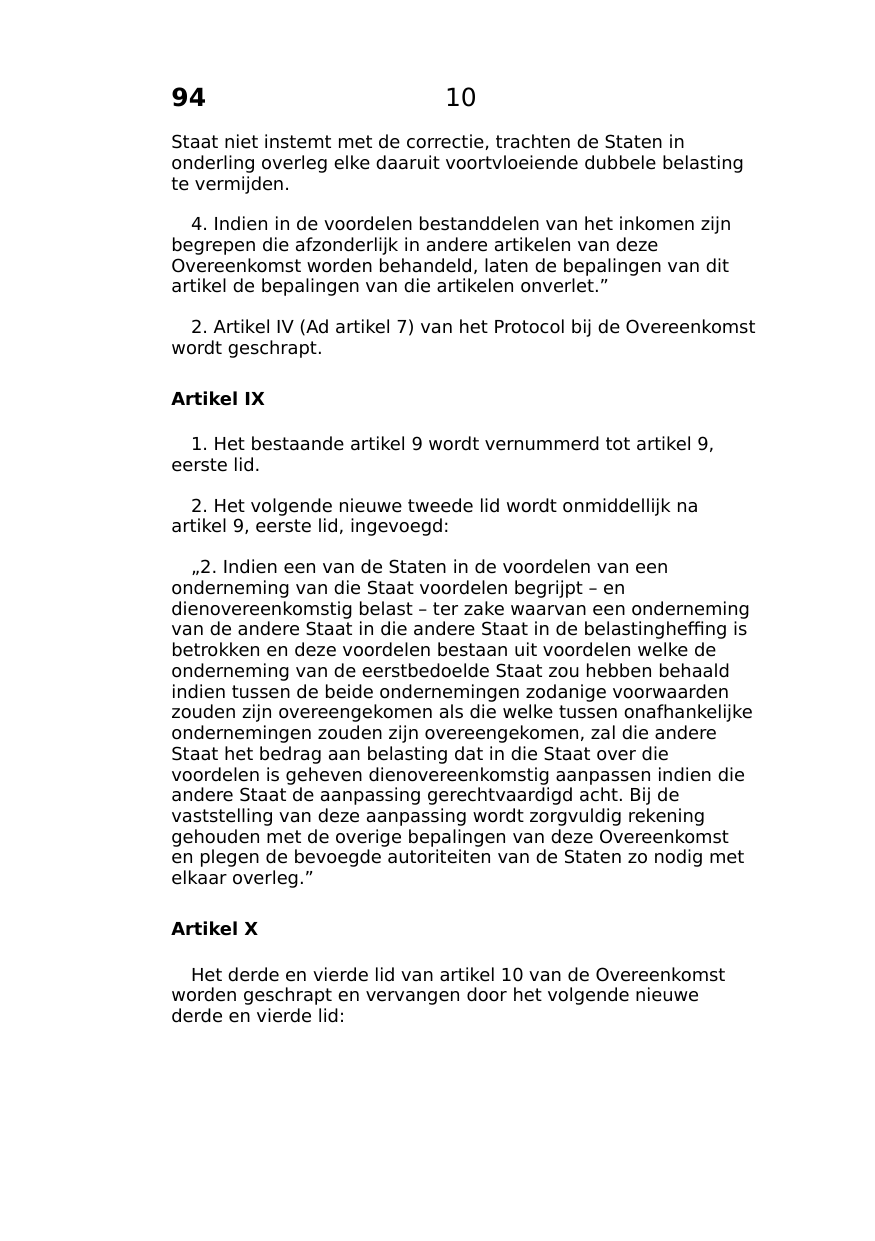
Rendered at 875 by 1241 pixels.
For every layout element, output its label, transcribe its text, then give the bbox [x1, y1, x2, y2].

text „2. Indien een van de Staten in de voordelen van een onderneming van die Staat voordelen begrijpt – en dienovereenkomstig belast – ter zake waarvan een onderneming van de andere Staat in die andere Staat in de belastingheffing is betrokken en deze voordelen bestaan uit voordelen welke de onderneming van de eerstbedoelde Staat zou hebben behaald indien tussen de beide ondernemingen zodanige voorwaarden zouden zijn overeengekomen als die welke tussen onafhankelijke ondernemingen zouden zijn overeengekomen, zal die andere Staat het bedrag aan belasting dat in die Staat over die voordelen is geheven dienovereenkomstig aanpassen indien die andere Staat de aanpassing gerechtvaardigd acht. Bij de vaststelling van deze aanpassing wordt zorgvuldig rekening gehouden met de overige bepalingen van deze Overeenkomst en plegen de bevoegde autoriteiten van de Staten zo nodig met elkaar overleg.” [171, 557, 756, 889]
text 4. Indien in de voordelen bestanddelen van het inkomen zijn begrepen die afzonderlijk in andere artikelen van deze Overeenkomst worden behandeld, laten de bepalingen van dit artikel de bepalingen van die artikelen onverlet.” [171, 214, 756, 297]
text 2. Artikel IV (Ad artikel 7) van het Protocol bij de Overeenkomst wordt geschrapt. [171, 317, 756, 358]
subtitle Artikel IX [171, 388, 756, 409]
text Het derde en vierde lid van artikel 10 van de Overeenkomst worden geschrapt en vervangen door het volgende nieuwe derde en vierde lid: [171, 964, 756, 1027]
text 1. Het bestaande artikel 9 wordt vernummerd tot artikel 9, eerste lid. [171, 434, 756, 476]
text 2. Het volgende nieuwe tweede lid wordt onmiddellijk na artikel 9, eerste lid, ingevoegd: [171, 496, 756, 537]
subtitle Artikel X [171, 919, 756, 939]
text Staat niet instemt met de correctie, trachten de Staten in onderling overleg elke daaruit voortvloeiende dubbele belasting te vermijden. [171, 132, 756, 194]
